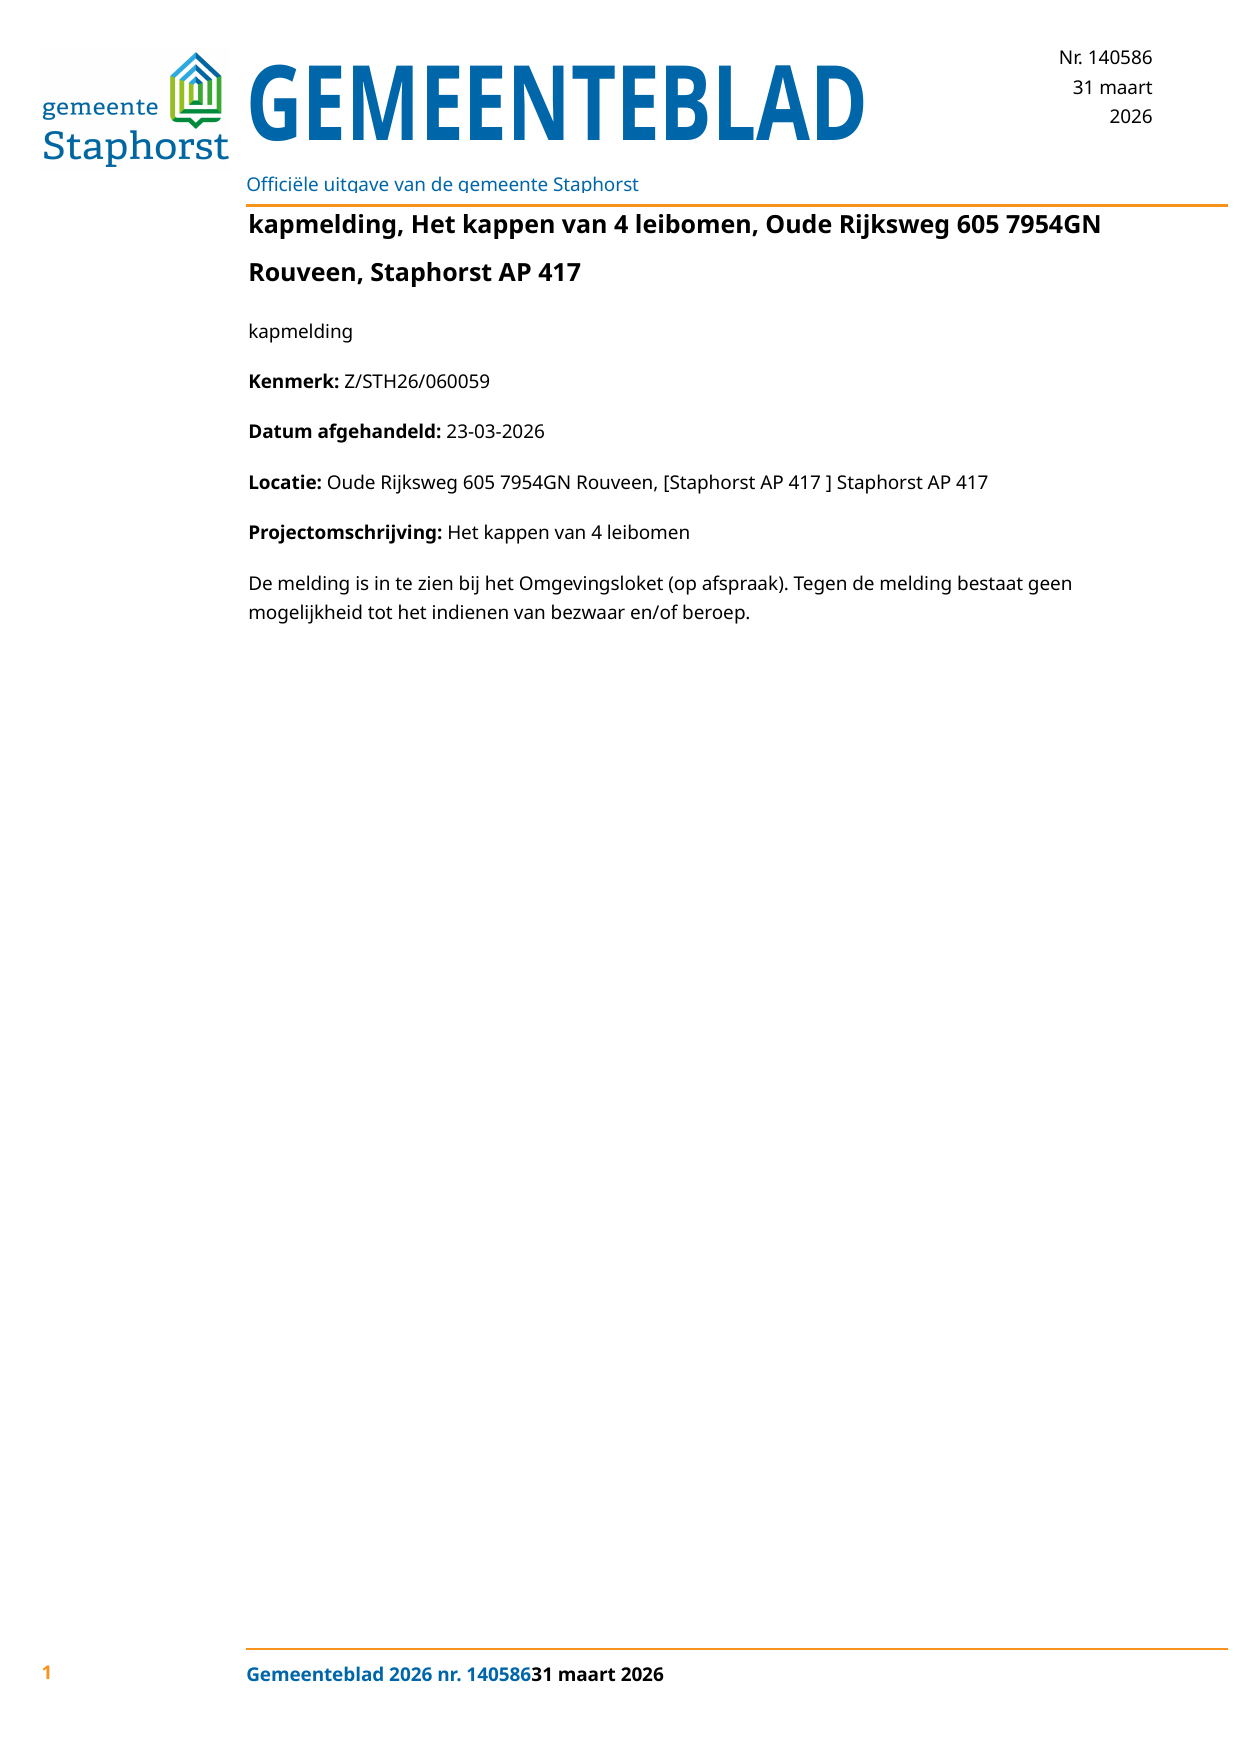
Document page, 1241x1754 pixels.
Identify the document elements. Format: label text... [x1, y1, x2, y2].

picture [41, 47, 231, 172]
text kapmelding [248, 318, 1152, 344]
text Locatie: Oude Rijksweg 605 7954GN Rouveen, [Staphorst AP 417 ] Staphorst AP 417 [248, 469, 1152, 495]
text Datum afgehandeld: 23-03-2026 [248, 419, 1152, 444]
text Projectomschrijving: Het kappen van 4 leibomen [248, 519, 1152, 545]
text kapmelding, Het kappen van 4 leibomen, Oude Rijksweg 605 7954GN Rouveen, Staphorst AP 417 [248, 207, 1152, 288]
text Kenmerk: Z/STH26/060059 [248, 368, 1152, 394]
text De melding is in te zien bij het Omgevingsloket (op afspraak). Tegen de melding bestaat geen mogelijkheid tot het indienen van bezwaar en/of beroep. [248, 570, 1152, 625]
